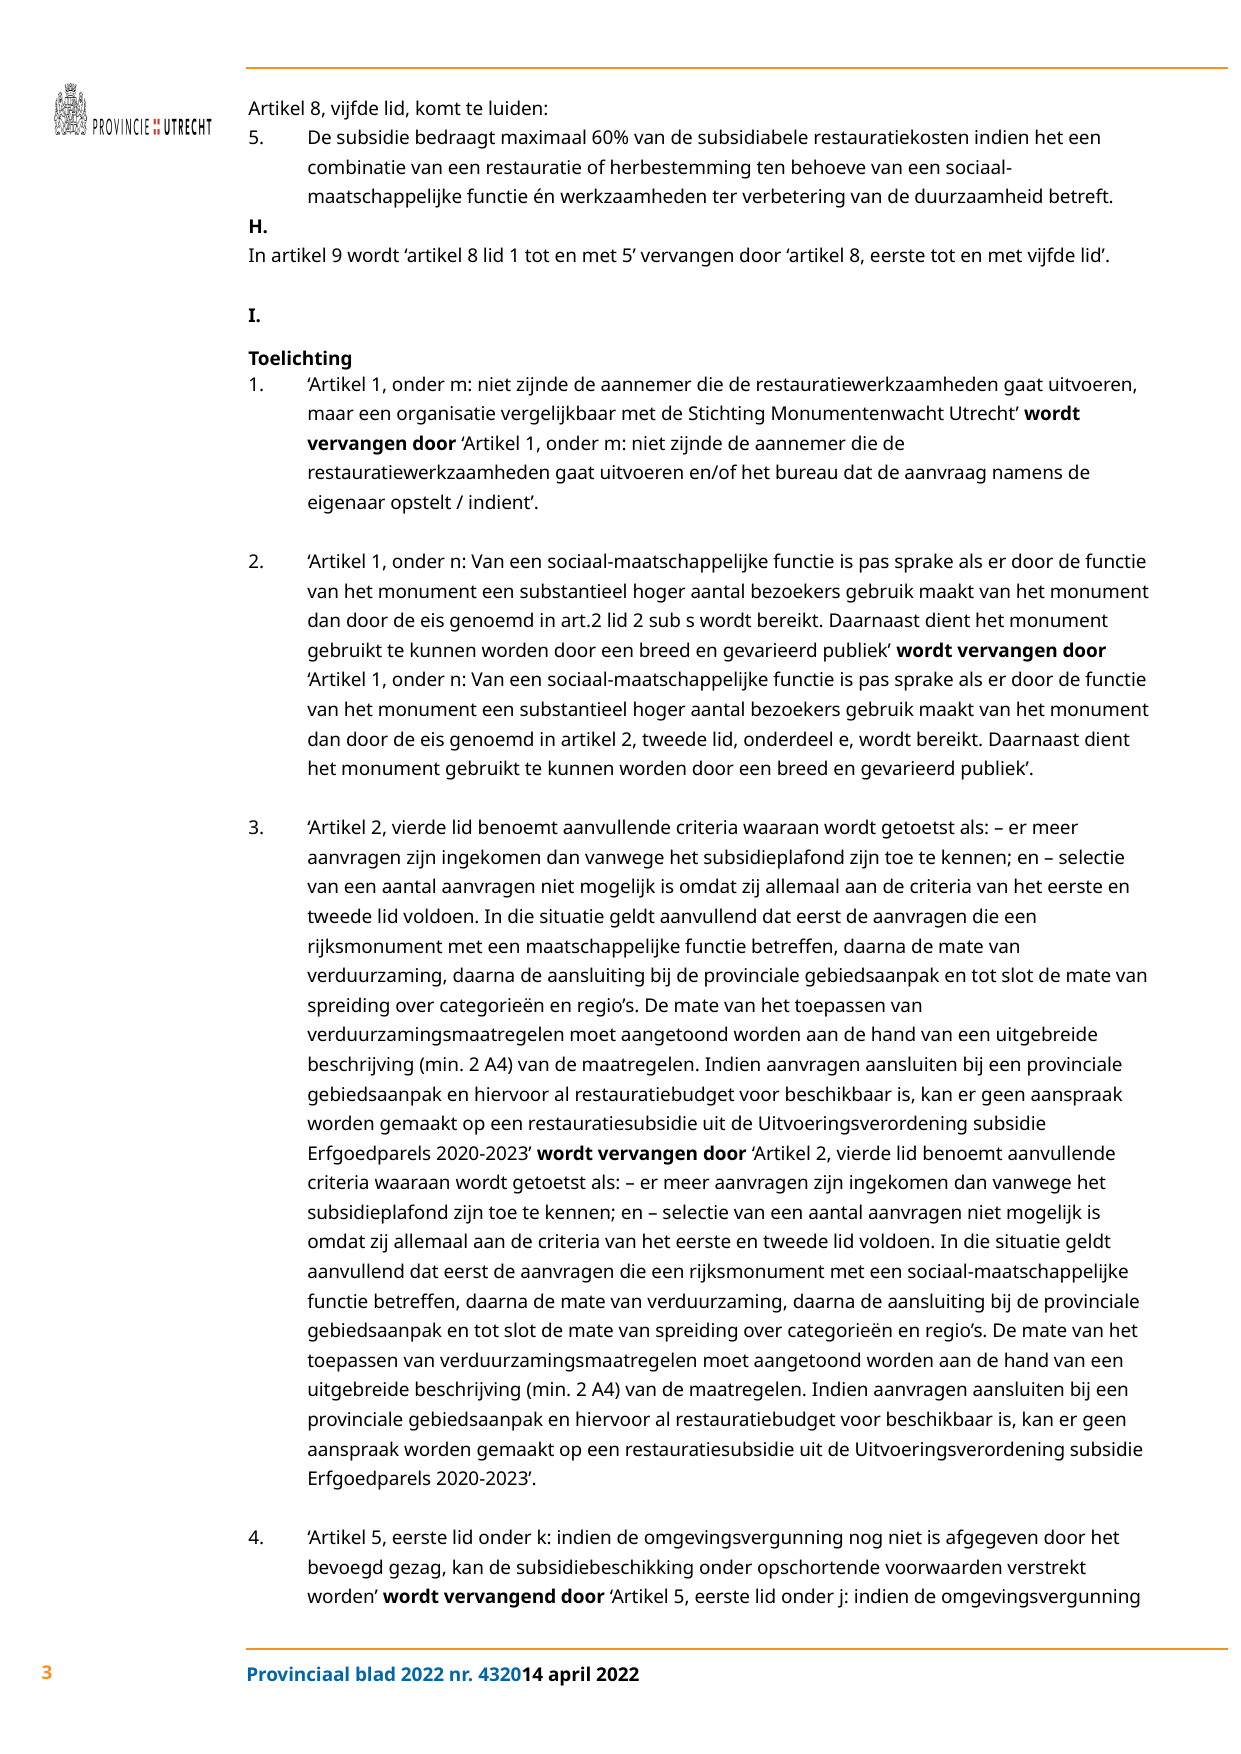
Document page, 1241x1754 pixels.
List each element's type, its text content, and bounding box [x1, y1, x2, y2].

text In artikel 9 wordt ‘artikel 8 lid 1 tot en met 5’ vervangen door ‘artikel 8, eerste tot en met vijfde lid’. [248, 243, 1152, 268]
text Artikel 8, vijfde lid, komt te luiden: [248, 95, 1152, 121]
list ‘Artikel 1, onder n: Van een sociaal-maatschappelijke functie is pas sprake als er door de functie van het monument een substantieel hoger aantal bezoekers gebruik maakt van het monument dan door de eis genoemd in art.2 lid 2 sub s wordt bereikt. Daarnaast dient het monument gebruikt te kunnen worden door een breed en gevarieerd publiek’ wordt vervangen door ‘Artikel 1, onder n: Van een sociaal-maatschappelijke functie is pas sprake als er door de functie van het monument een substantieel hoger aantal bezoekers gebruik maakt van het monument dan door de eis genoemd in artikel 2, tweede lid, onderdeel e, wordt bereikt. Daarnaast dient het monument gebruikt te kunnen worden door een breed en gevarieerd publiek’. [248, 548, 1152, 781]
text I. [248, 302, 1152, 328]
list ‘Artikel 1, onder m: niet zijnde de aannemer die de restauratiewerkzaamheden gaat uitvoeren, maar een organisatie vergelijkbaar met de Stichting Monumentenwacht Utrecht’ wordt vervangen door ‘Artikel 1, onder m: niet zijnde de aannemer die de restauratiewerkzaamheden gaat uitvoeren en/of het bureau dat de aanvraag namens de eigenaar opstelt / indient’. [248, 371, 1152, 515]
list ‘Artikel 2, vierde lid benoemt aanvullende criteria waaraan wordt getoetst als: – er meer aanvragen zijn ingekomen dan vanwege het subsidieplafond zijn toe te kennen; en – selectie van een aantal aanvragen niet mogelijk is omdat zij allemaal aan de criteria van het eerste en tweede lid voldoen. In die situatie geldt aanvullend dat eerst de aanvragen die een rijksmonument met een maatschappelijke functie betreffen, daarna de mate van verduurzaming, daarna de aansluiting bij de provinciale gebiedsaanpak en tot slot de mate van spreiding over categorieën en regio’s. De mate van het toepassen van verduurzamingsmaatregelen moet aangetoond worden aan de hand van een uitgebreide beschrijving (min. 2 A4) van de maatregelen. Indien aanvragen aansluiten bij een provinciale gebiedsaanpak en hiervoor al restauratiebudget voor beschikbaar is, kan er geen aanspraak worden gemaakt op een restauratiesubsidie uit de Uitvoeringsverordening subsidie Erfgoedparels 2020-2023’ wordt vervangen door ‘Artikel 2, vierde lid benoemt aanvullende criteria waaraan wordt getoetst als: – er meer aanvragen zijn ingekomen dan vanwege het subsidieplafond zijn toe te kennen; en – selectie van een aantal aanvragen niet mogelijk is omdat zij allemaal aan de criteria van het eerste en tweede lid voldoen. In die situatie geldt aanvullend dat eerst de aanvragen die een rijksmonument met een sociaal-maatschappelijke functie betreffen, daarna de mate van verduurzaming, daarna de aansluiting bij de provinciale gebiedsaanpak en tot slot de mate van spreiding over categorieën en regio’s. De mate van het toepassen van verduurzamingsmaatregelen moet aangetoond worden aan de hand van een uitgebreide beschrijving (min. 2 A4) van de maatregelen. Indien aanvragen aansluiten bij een provinciale gebiedsaanpak en hiervoor al restauratiebudget voor beschikbaar is, kan er geen aanspraak worden gemaakt op een restauratiesubsidie uit de Uitvoeringsverordening subsidie Erfgoedparels 2020-2023’. [248, 814, 1152, 1491]
picture [41, 47, 231, 172]
text H. [248, 213, 1152, 239]
list ‘Artikel 5, eerste lid onder k: indien de omgevingsvergunning nog niet is afgegeven door het bevoegd gezag, kan de subsidiebeschikking onder opschortende voorwaarden verstrekt worden’ wordt vervangend door ‘Artikel 5, eerste lid onder j: indien de omgevingsvergunning [248, 1524, 1152, 1609]
list De subsidie bedraagt maximaal 60% van de subsidiabele restauratiekosten indien het een combinatie van een restauratie of herbestemming ten behoeve van een sociaal-maatschappelijke functie én werkzaamheden ter verbetering van de duurzaamheid betreft. [248, 124, 1152, 209]
text Toelichting [248, 345, 1152, 371]
